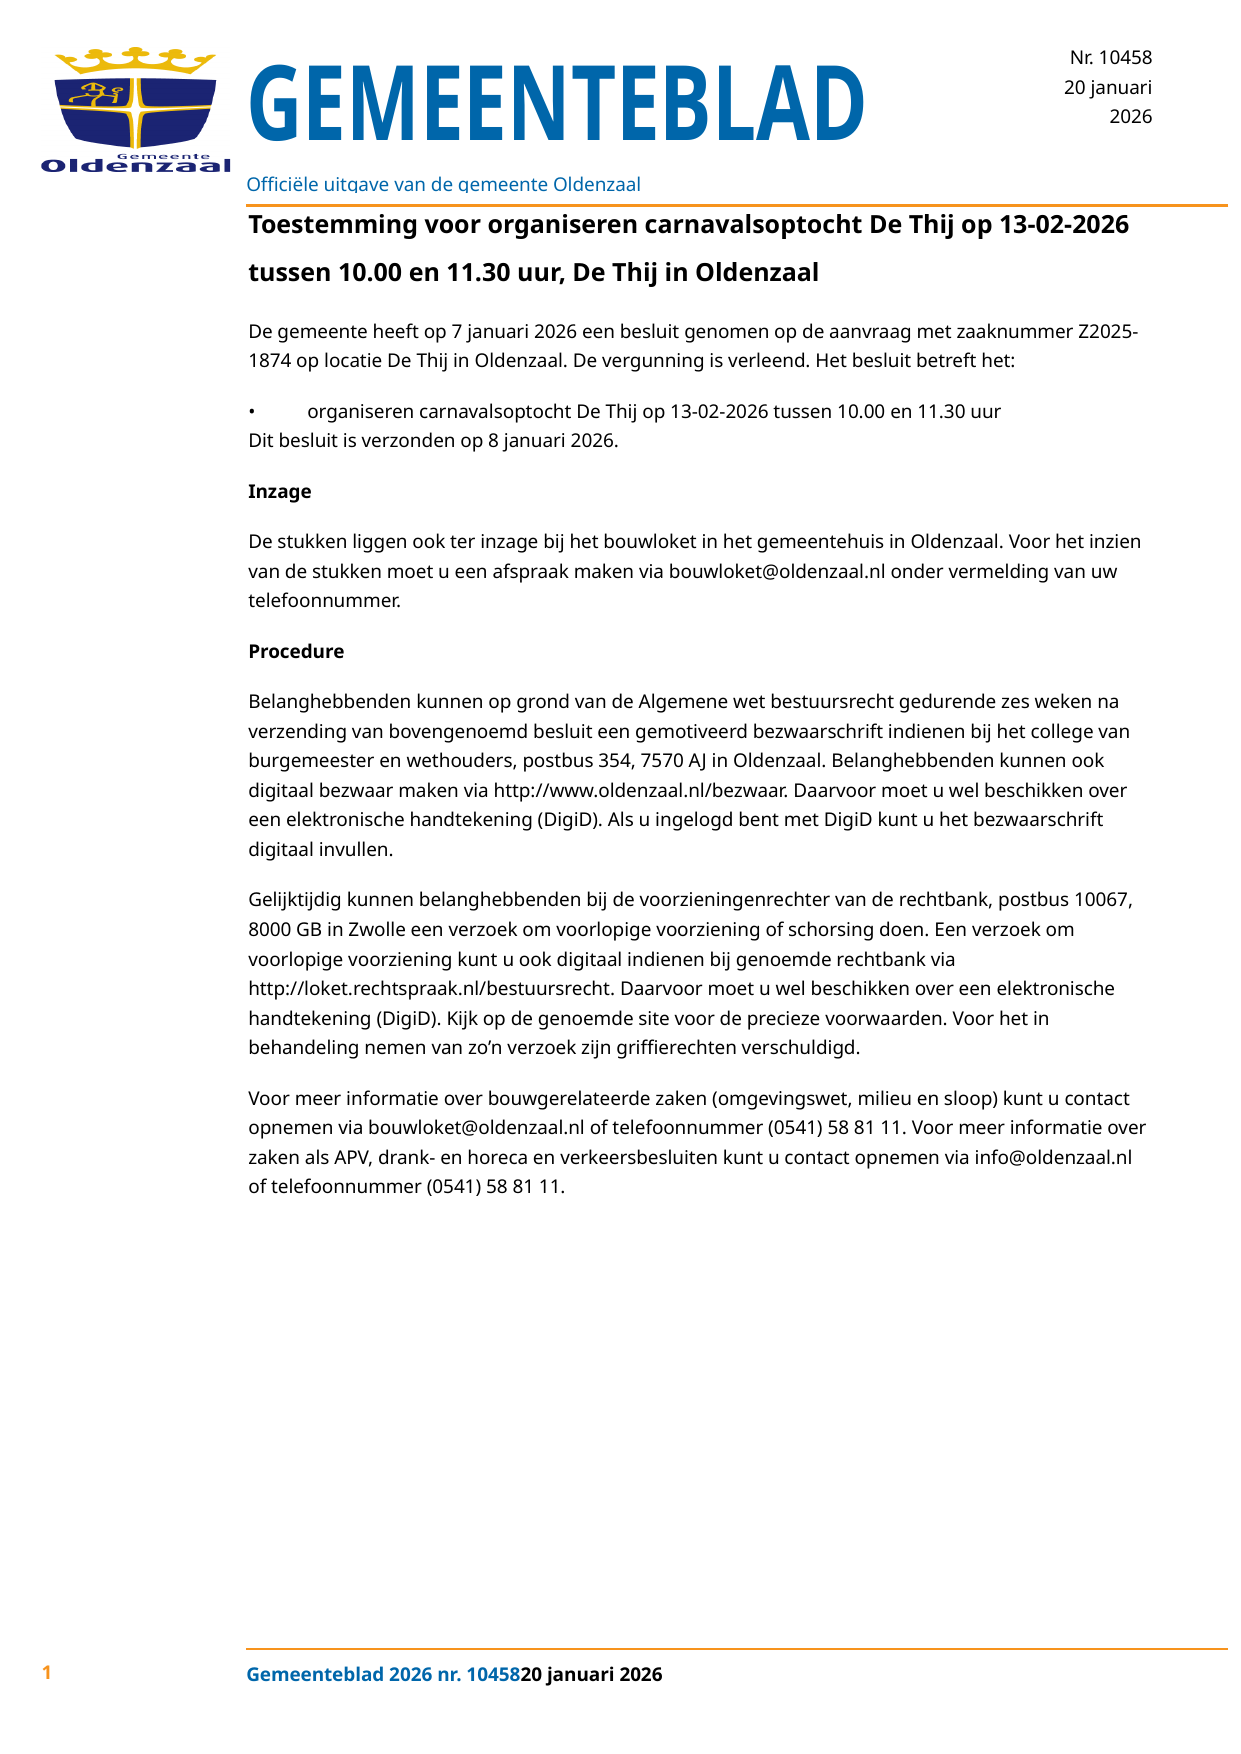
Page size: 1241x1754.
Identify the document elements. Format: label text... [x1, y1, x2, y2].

list organiseren carnavalsoptocht De Thij op 13-02-2026 tussen 10.00 en 11.30 uur [248, 398, 1152, 424]
text Voor meer informatie over bouwgerelateerde zaken (omgevingswet, milieu en sloop) kunt u contact opnemen via bouwloket@oldenzaal.nl of telefoonnummer (0541) 58 81 11. Voor meer informatie over zaken als APV, drank- en horeca en verkeersbesluiten kunt u contact opnemen via info@oldenzaal.nl of telefoonnummer (0541) 58 81 11. [248, 1085, 1152, 1199]
picture [41, 47, 231, 172]
text Toestemming voor organiseren carnavalsoptocht De Thij op 13-02-2026 tussen 10.00 en 11.30 uur, De Thij in Oldenzaal [248, 207, 1152, 288]
text Gelijktijdig kunnen belanghebbenden bij de voorzieningenrechter van de rechtbank, postbus 10067, 8000 GB in Zwolle een verzoek om voorlopige voorziening of schorsing doen. Een verzoek om voorlopige voorziening kunt u ook digitaal indienen bij genoemde rechtbank via http://loket.rechtspraak.nl/bestuursrecht. Daarvoor moet u wel beschikken over een elektronische handtekening (DigiD). Kijk op de genoemde site voor de precieze voorwaarden. Voor het in behandeling nemen van zo’n verzoek zijn griffierechten verschuldigd. [248, 887, 1152, 1060]
text Inzage [248, 478, 1152, 504]
text Dit besluit is verzonden op 8 januari 2026. [248, 427, 1152, 453]
text Belanghebbenden kunnen op grond van de Algemene wet bestuursrecht gedurende zes weken na verzending van bovengenoemd besluit een gemotiveerd bezwaarschrift indienen bij het college van burgemeester en wethouders, postbus 354, 7570 AJ in Oldenzaal. Belanghebbenden kunnen ook digitaal bezwaar maken via http://www.oldenzaal.nl/bezwaar. Daarvoor moet u wel beschikken over een elektronische handtekening (DigiD). Als u ingelogd bent met DigiD kunt u het bezwaarschrift digitaal invullen. [248, 688, 1152, 862]
text De stukken liggen ook ter inzage bij het bouwloket in het gemeentehuis in Oldenzaal. Voor het inzien van de stukken moet u een afspraak maken via bouwloket@oldenzaal.nl onder vermelding van uw telefoonnummer. [248, 528, 1152, 613]
text De gemeente heeft op 7 januari 2026 een besluit genomen op de aanvraag met zaaknummer Z2025-1874 op locatie De Thij in Oldenzaal. De vergunning is verleend. Het besluit betreft het: [248, 318, 1152, 373]
text Procedure [248, 638, 1152, 664]
